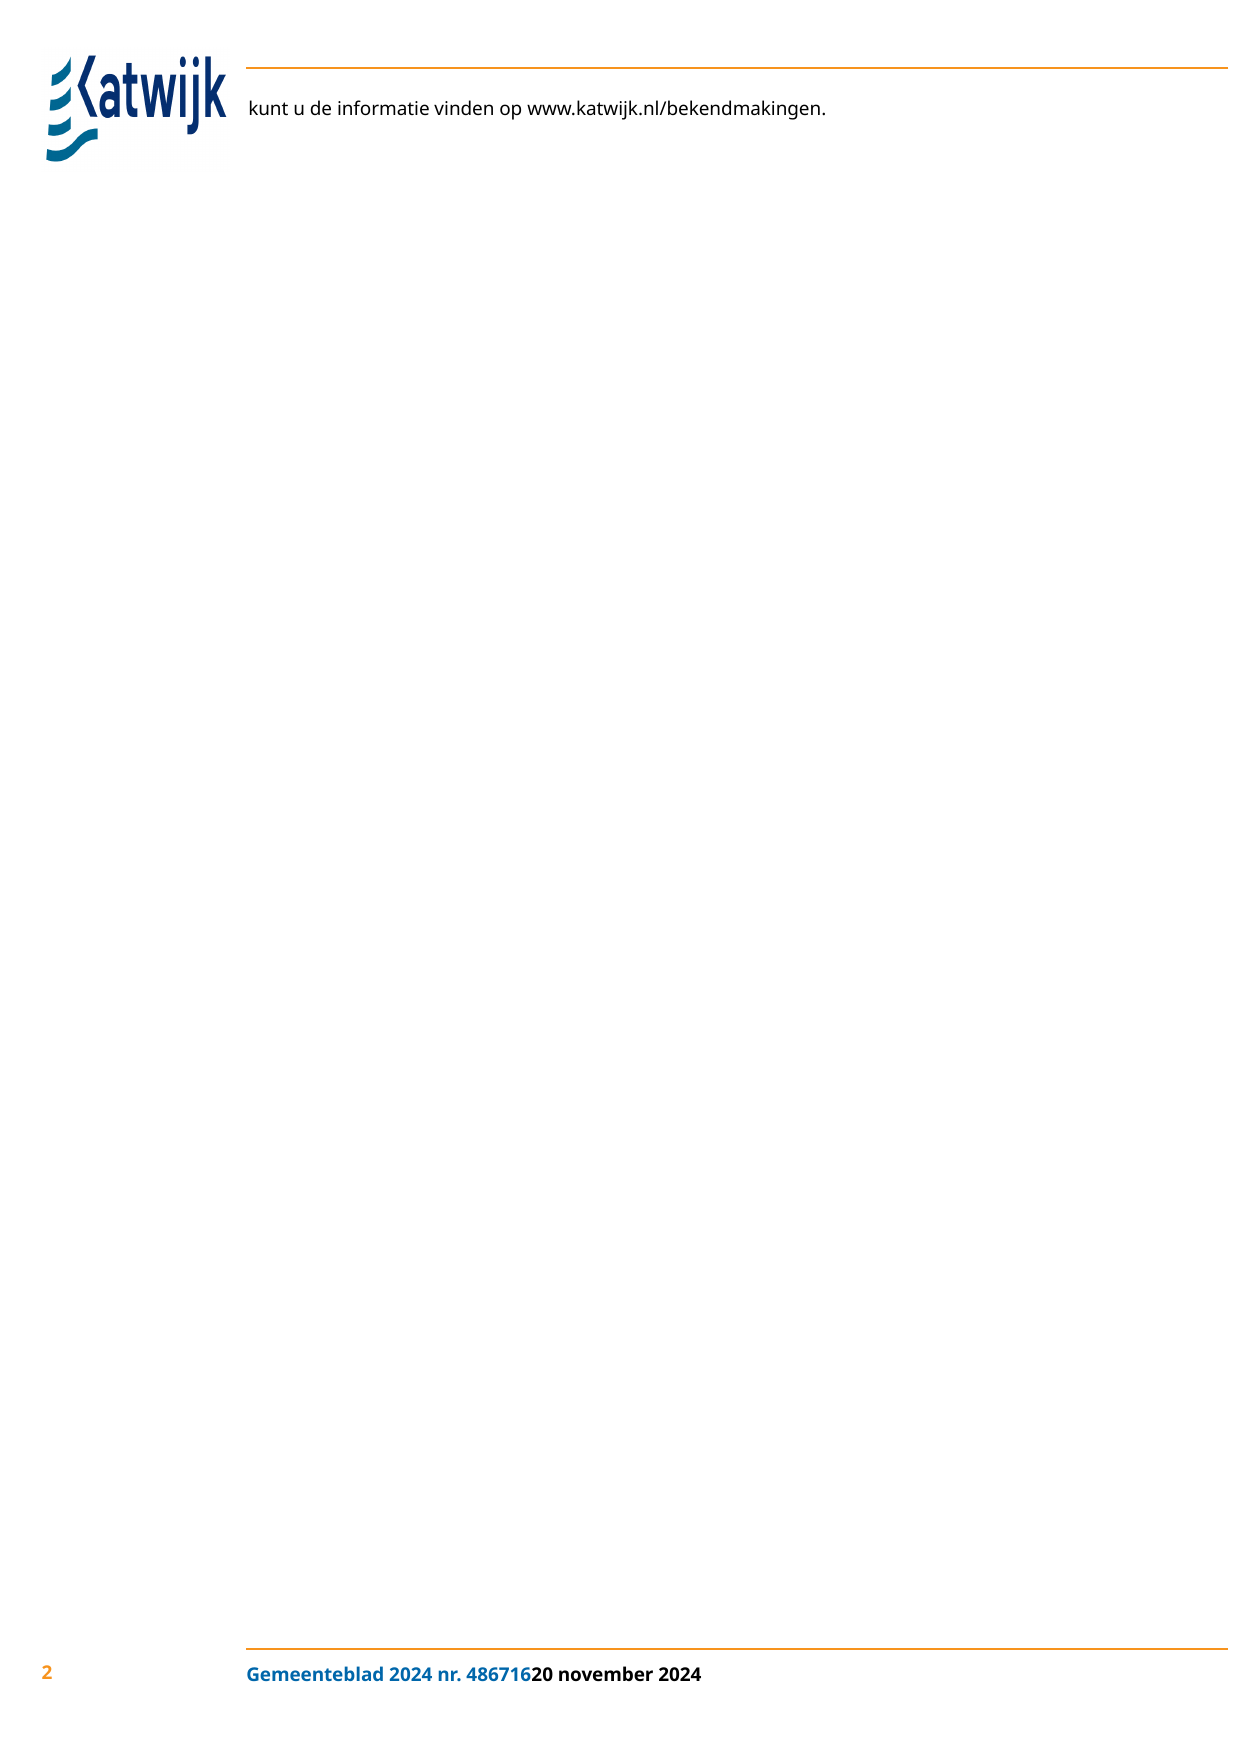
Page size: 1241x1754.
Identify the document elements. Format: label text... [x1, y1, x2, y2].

text kunt u de informatie vinden op www.katwijk.nl/bekendmakingen. [248, 95, 1152, 121]
picture [41, 47, 231, 172]
